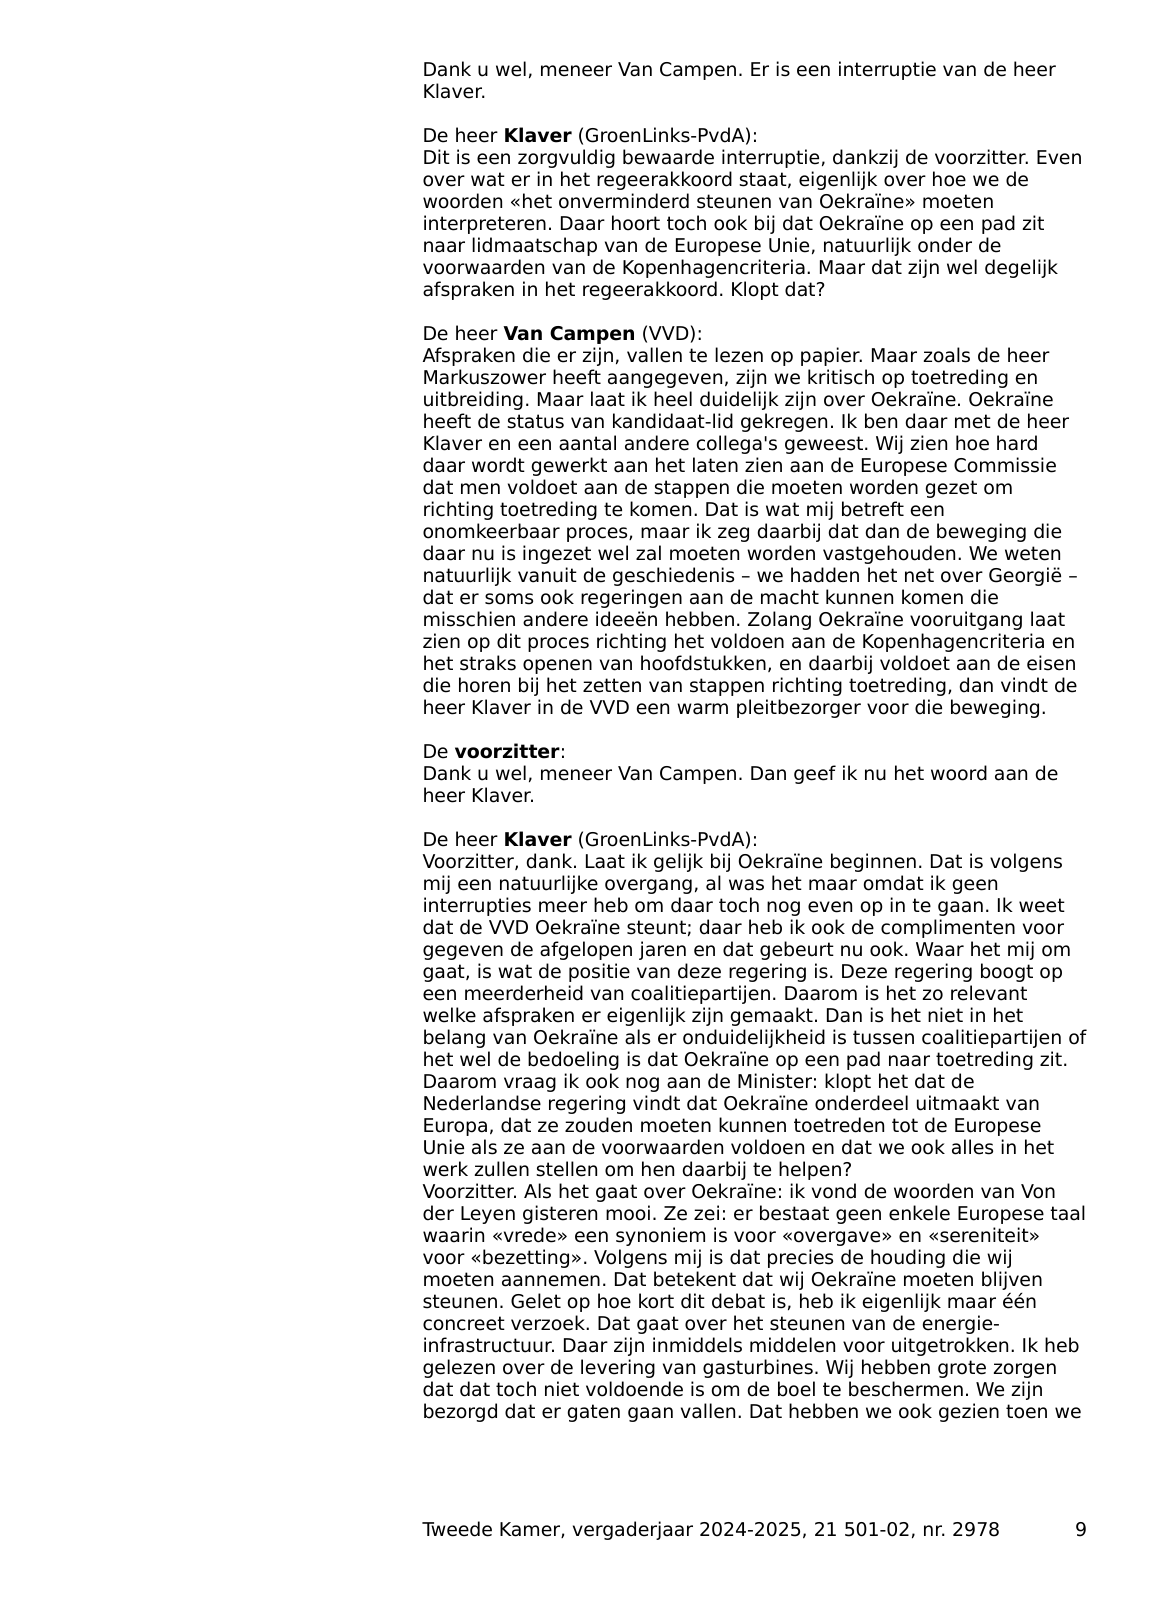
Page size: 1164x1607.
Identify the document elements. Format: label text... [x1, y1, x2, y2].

text Voorzitter. Als het gaat over Oekraïne: ik vond de woorden van Von der Leyen gisteren mooi. Ze zei: er bestaat geen enkele Europese taal waarin «vrede» een synoniem is voor «overgave» en «sereniteit» voor «bezetting». Volgens mij is dat precies de houding die wij moeten aannemen. Dat betekent dat wij Oekraïne moeten blijven steunen. Gelet op hoe kort dit debat is, heb ik eigenlijk maar één concreet verzoek. Dat gaat over het steunen van de energie-infrastructuur. Daar zijn inmiddels middelen voor uitgetrokken. Ik heb gelezen over de levering van gasturbines. Wij hebben grote zorgen dat dat toch niet voldoende is om de boel te beschermen. We zijn bezorgd dat er gaten gaan vallen. Dat hebben we ook gezien toen we [422, 1181, 1087, 1423]
text Voorzitter, dank. Laat ik gelijk bij Oekraïne beginnen. Dat is volgens mij een natuurlijke overgang, al was het maar omdat ik geen interrupties meer heb om daar toch nog even op in te gaan. Ik weet dat de VVD Oekraïne steunt; daar heb ik ook de complimenten voor gegeven de afgelopen jaren en dat gebeurt nu ook. Waar het mij om gaat, is wat de positie van deze regering is. Deze regering boogt op een meerderheid van coalitiepartijen. Daarom is het zo relevant welke afspraken er eigenlijk zijn gemaakt. Dan is het niet in het belang van Oekraïne als er onduidelijkheid is tussen coalitiepartijen of het wel de bedoeling is dat Oekraïne op een pad naar toetreding zit. Daarom vraag ik ook nog aan de Minister: klopt het dat de Nederlandse regering vindt dat Oekraïne onderdeel uitmaakt van Europa, dat ze zouden moeten kunnen toetreden tot de Europese Unie als ze aan de voorwaarden voldoen en dat we ook alles in het werk zullen stellen om hen daarbij te helpen? [422, 851, 1087, 1181]
text Dit is een zorgvuldig bewaarde interruptie, dankzij de voorzitter. Even over wat er in het regeerakkoord staat, eigenlijk over hoe we de woorden «het onverminderd steunen van Oekraïne» moeten interpreteren. Daar hoort toch ook bij dat Oekraïne op een pad zit naar lidmaatschap van de Europese Unie, natuurlijk onder de voorwaarden van de Kopenhagencriteria. Maar dat zijn wel degelijk afspraken in het regeerakkoord. Klopt dat? [422, 147, 1087, 301]
text Dank u wel, meneer Van Campen. Dan geef ik nu het woord aan de heer Klaver. [422, 763, 1087, 807]
text De heer Klaver (GroenLinks-PvdA): [422, 829, 1087, 851]
text Afspraken die er zijn, vallen te lezen op papier. Maar zoals de heer Markuszower heeft aangegeven, zijn we kritisch op toetreding en uitbreiding. Maar laat ik heel duidelijk zijn over Oekraïne. Oekraïne heeft de status van kandidaat-lid gekregen. Ik ben daar met de heer Klaver en een aantal andere collega's geweest. Wij zien hoe hard daar wordt gewerkt aan het laten zien aan de Europese Commissie dat men voldoet aan de stappen die moeten worden gezet om richting toetreding te komen. Dat is wat mij betreft een onomkeerbaar proces, maar ik zeg daarbij dat dan de beweging die daar nu is ingezet wel zal moeten worden vastgehouden. We weten natuurlijk vanuit de geschiedenis – we hadden het net over Georgië – dat er soms ook regeringen aan de macht kunnen komen die misschien andere ideeën hebben. Zolang Oekraïne vooruitgang laat zien op dit proces richting het voldoen aan de Kopenhagencriteria en het straks openen van hoofdstukken, en daarbij voldoet aan de eisen die horen bij het zetten van stappen richting toetreding, dan vindt de heer Klaver in de VVD een warm pleitbezorger voor die beweging. [422, 345, 1087, 719]
text De heer Van Campen (VVD): [422, 323, 1087, 345]
text De voorzitter: [422, 741, 1087, 763]
text Dank u wel, meneer Van Campen. Er is een interruptie van de heer Klaver. [422, 59, 1087, 103]
text De heer Klaver (GroenLinks-PvdA): [422, 125, 1087, 147]
